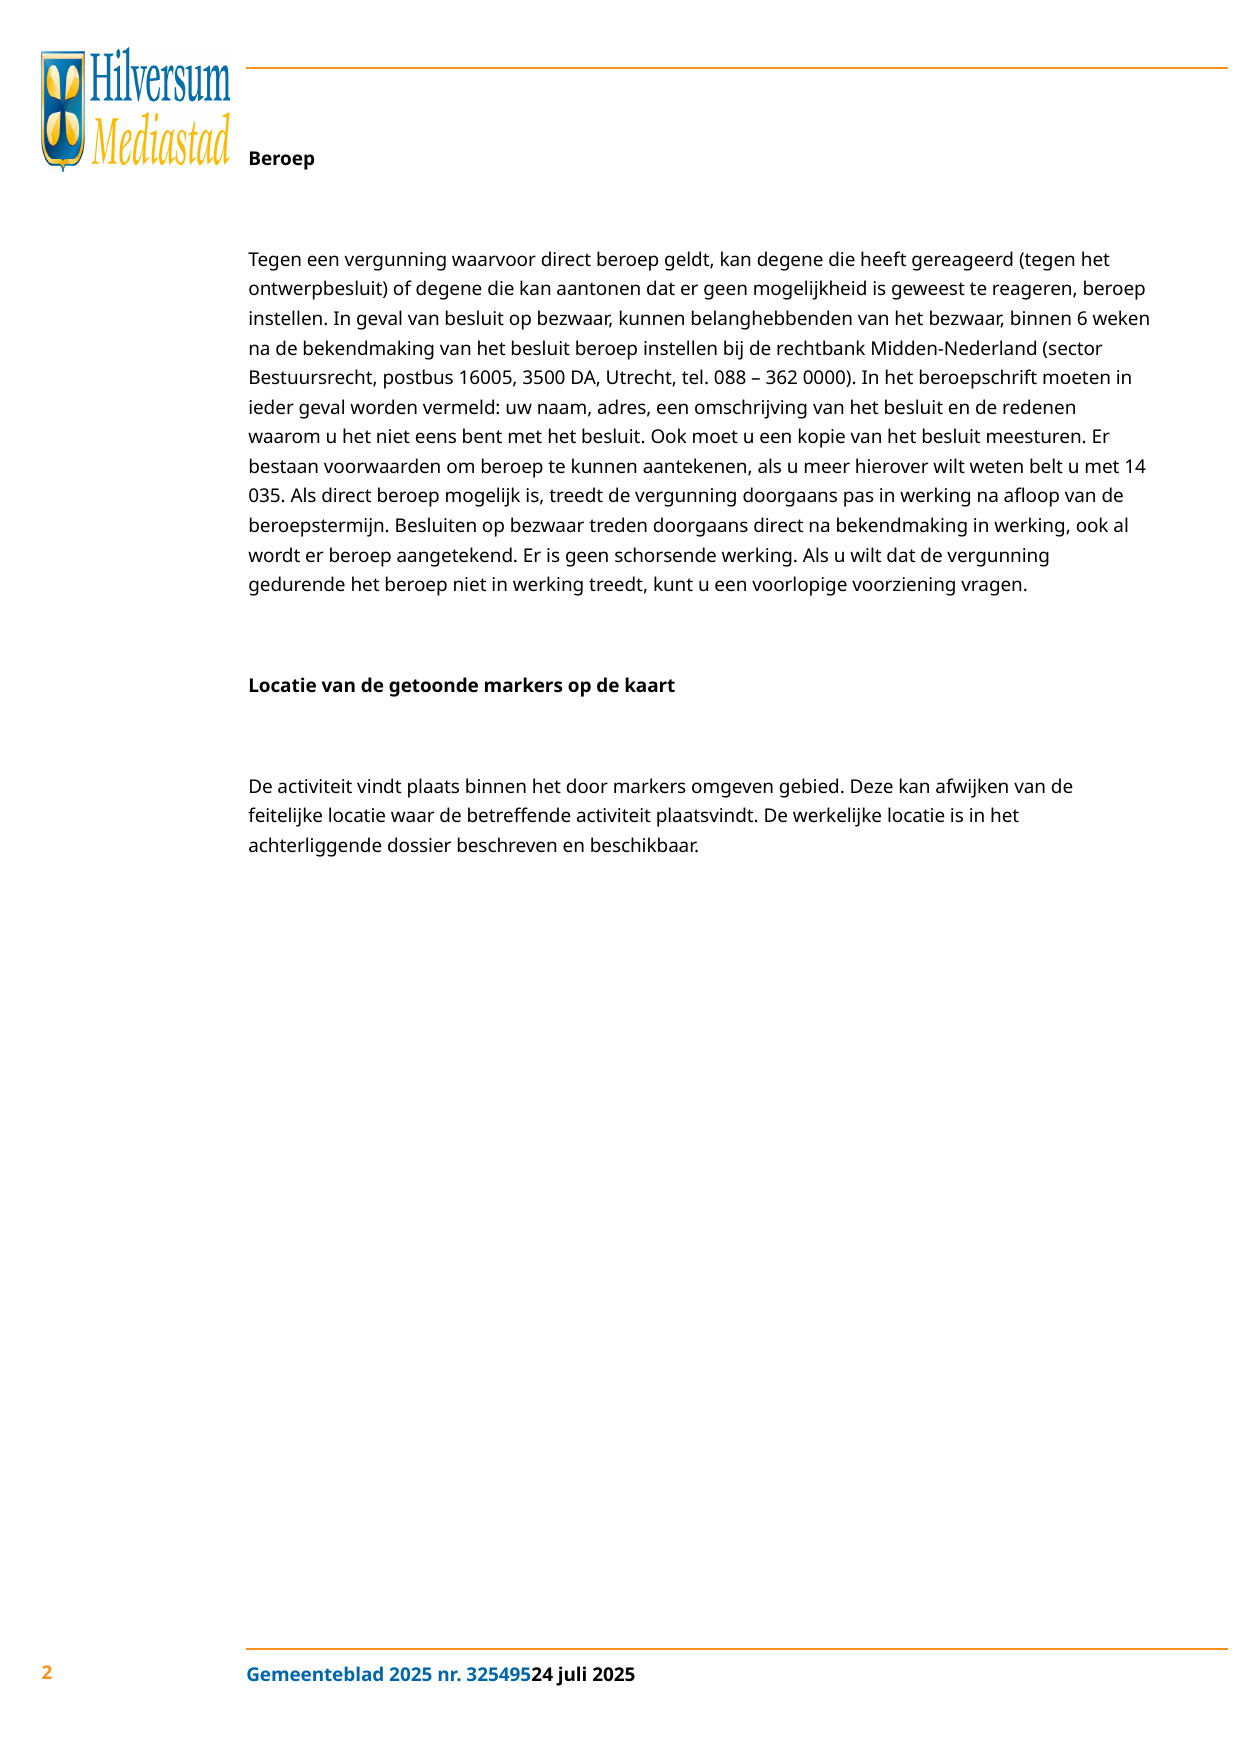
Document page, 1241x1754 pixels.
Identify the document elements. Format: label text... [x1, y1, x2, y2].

picture [41, 47, 231, 172]
text Tegen een vergunning waarvoor direct beroep geldt, kan degene die heeft gereageerd (tegen het ontwerpbesluit) of degene die kan aantonen dat er geen mogelijkheid is geweest te reageren, beroep instellen. In geval van besluit op bezwaar, kunnen belanghebbenden van het bezwaar, binnen 6 weken na de bekendmaking van het besluit beroep instellen bij de rechtbank Midden-Nederland (sector Bestuursrecht, postbus 16005, 3500 DA, Utrecht, tel. 088 – 362 0000). In het beroepschrift moeten in ieder geval worden vermeld: uw naam, adres, een omschrijving van het besluit en de redenen waarom u het niet eens bent met het besluit. Ook moet u een kopie van het besluit meesturen. Er bestaan voorwaarden om beroep te kunnen aantekenen, als u meer hierover wilt weten belt u met 14 035. Als direct beroep mogelijk is, treedt de vergunning doorgaans pas in werking na afloop van de beroepstermijn. Besluiten op bezwaar treden doorgaans direct na bekendmaking in werking, ook al wordt er beroep aangetekend. Er is geen schorsende werking. Als u wilt dat de vergunning gedurende het beroep niet in werking treedt, kunt u een voorlopige voorziening vragen. [248, 246, 1152, 597]
text De activiteit vindt plaats binnen het door markers omgeven gebied. Deze kan afwijken van de feitelijke locatie waar de betreffende activiteit plaatsvindt. De werkelijke locatie is in het achterliggende dossier beschreven en beschikbaar. [248, 773, 1152, 858]
text Locatie van de getoonde markers op de kaart [248, 672, 1152, 698]
text Beroep [248, 145, 1152, 171]
